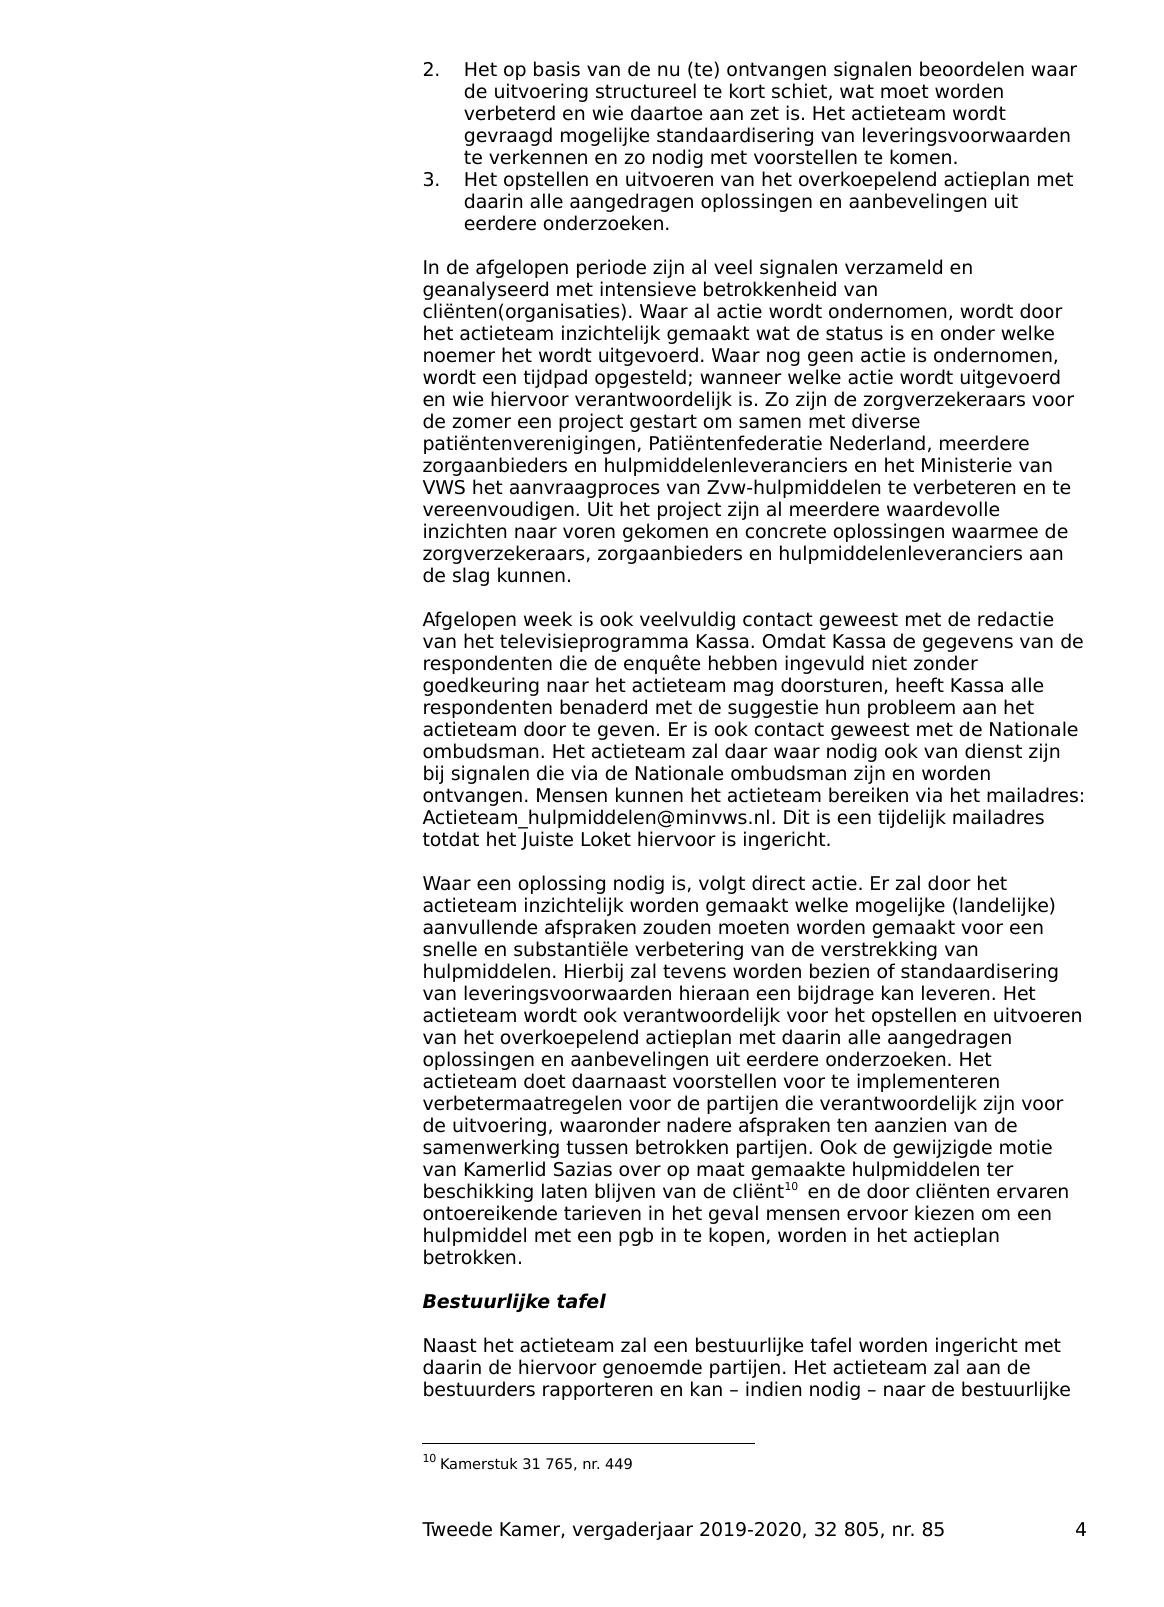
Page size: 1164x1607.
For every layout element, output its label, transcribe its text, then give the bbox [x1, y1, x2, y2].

subtitle Bestuurlijke tafel [422, 1291, 1087, 1313]
text Waar een oplossing nodig is, volgt direct actie. Er zal door het actieteam inzichtelijk worden gemaakt welke mogelijke (landelijke) aanvullende afspraken zouden moeten worden gemaakt voor een snelle en substantiële verbetering van de verstrekking van hulpmiddelen. Hierbij zal tevens worden bezien of standaardisering van leveringsvoorwaarden hieraan een bijdrage kan leveren. Het actieteam wordt ook verantwoordelijk voor het opstellen en uitvoeren van het overkoepelend actieplan met daarin alle aangedragen oplossingen en aanbevelingen uit eerdere onderzoeken. Het actieteam doet daarnaast voorstellen voor te implementeren verbetermaatregelen voor de partijen die verantwoordelijk zijn voor de uitvoering, waaronder nadere afspraken ten aanzien van de samenwerking tussen betrokken partijen. Ook de gewijzigde motie van Kamerlid Sazias over op maat gemaakte hulpmiddelen ter beschikking laten blijven van de cliënt en de door cliënten ervaren ontoereikende tarieven in het geval mensen ervoor kiezen om een hulpmiddel met een pgb in te kopen, worden in het actieplan betrokken. [422, 873, 1087, 1268]
text Naast het actieteam zal een bestuurlijke tafel worden ingericht met daarin de hiervoor genoemde partijen. Het actieteam zal aan de bestuurders rapporteren en kan – indien nodig – naar de bestuurlijke [422, 1335, 1087, 1401]
text Afgelopen week is ook veelvuldig contact geweest met de redactie van het televisieprogramma Kassa. Omdat Kassa de gegevens van de respondenten die de enquête hebben ingevuld niet zonder goedkeuring naar het actieteam mag doorsturen, heeft Kassa alle respondenten benaderd met de suggestie hun probleem aan het actieteam door te geven. Er is ook contact geweest met de Nationale ombudsman. Het actieteam zal daar waar nodig ook van dienst zijn bij signalen die via de Nationale ombudsman zijn en worden ontvangen. Mensen kunnen het actieteam bereiken via het mailadres: Actieteam_hulpmiddelen@minvws.nl. Dit is een tijdelijk mailadres totdat het Juiste Loket hiervoor is ingericht. [422, 609, 1087, 851]
text Kamerstuk 31 765, nr. 449 [422, 1452, 1087, 1474]
text 3. Het opstellen en uitvoeren van het overkoepelend actieplan met daarin alle aangedragen oplossingen en aanbevelingen uit eerdere onderzoeken. [422, 169, 1087, 235]
text In de afgelopen periode zijn al veel signalen verzameld en geanalyseerd met intensieve betrokkenheid van cliënten(organisaties). Waar al actie wordt ondernomen, wordt door het actieteam inzichtelijk gemaakt wat de status is en onder welke noemer het wordt uitgevoerd. Waar nog geen actie is ondernomen, wordt een tijdpad opgesteld; wanneer welke actie wordt uitgevoerd en wie hiervoor verantwoordelijk is. Zo zijn de zorgverzekeraars voor de zomer een project gestart om samen met diverse patiëntenverenigingen, Patiëntenfederatie Nederland, meerdere zorgaanbieders en hulpmiddelenleveranciers en het Ministerie van VWS het aanvraagproces van Zvw-hulpmiddelen te verbeteren en te vereenvoudigen. Uit het project zijn al meerdere waardevolle inzichten naar voren gekomen en concrete oplossingen waarmee de zorgverzekeraars, zorgaanbieders en hulpmiddelenleveranciers aan de slag kunnen. [422, 257, 1087, 587]
text 2. Het op basis van de nu (te) ontvangen signalen beoordelen waar de uitvoering structureel te kort schiet, wat moet worden verbeterd en wie daartoe aan zet is. Het actieteam wordt gevraagd mogelijke standaardisering van leveringsvoorwaarden te verkennen en zo nodig met voorstellen te komen. [422, 59, 1087, 169]
